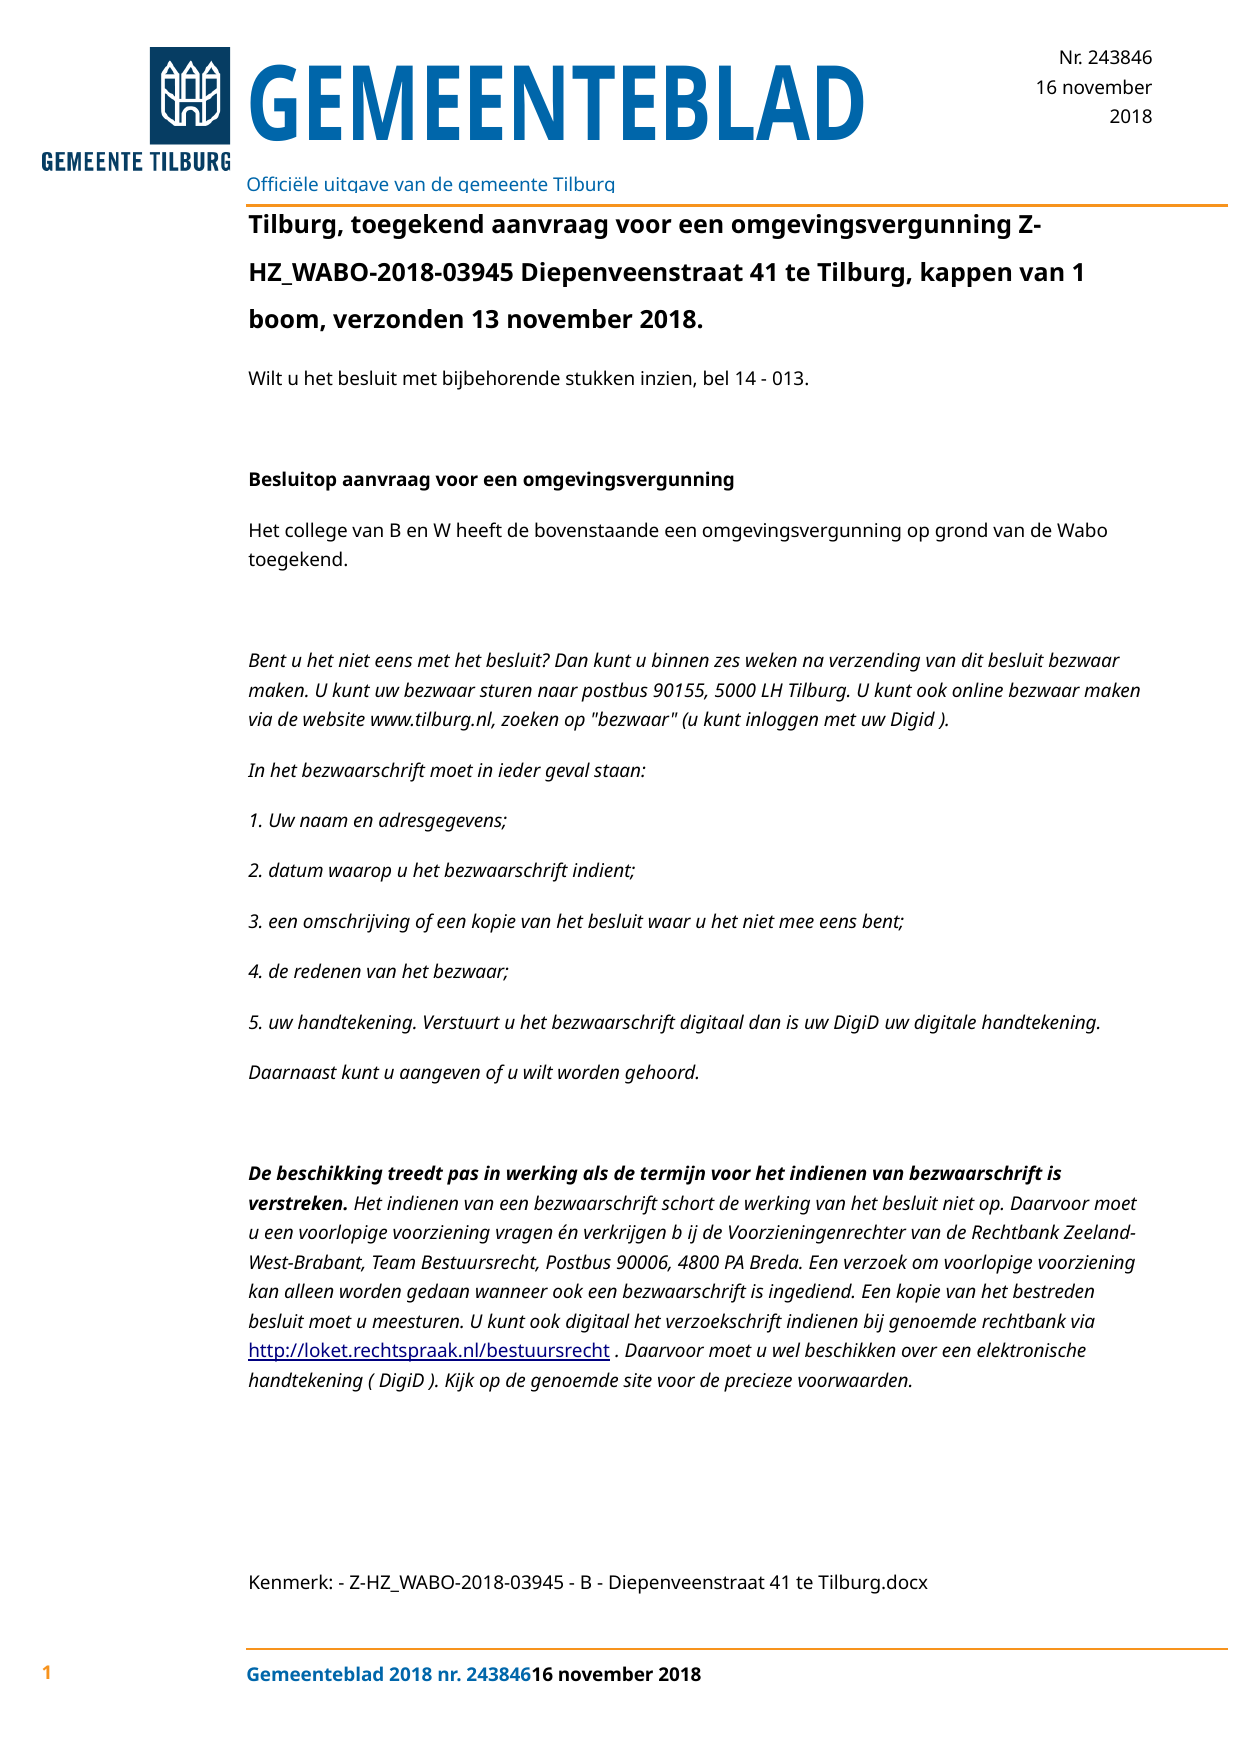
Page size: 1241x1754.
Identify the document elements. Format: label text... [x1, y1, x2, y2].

text De beschikking treedt pas in werking als de termijn voor het indienen van bezwaarschrift is verstreken. Het indienen van een bezwaarschrift schort de werking van het besluit niet op. Daarvoor moet u een voorlopige voorziening vragen én verkrijgen b ij de Voorzieningenrechter van de Rechtbank Zeeland-West-Brabant, Team Bestuursrecht, Postbus 90006, 4800 PA Breda. Een verzoek om voorlopige voorziening kan alleen worden gedaan wanneer ook een bezwaarschrift is ingediend. Een kopie van het bestreden besluit moet u meesturen. U kunt ook digitaal het verzoekschrift indienen bij genoemde rechtbank via http://loket.rechtspraak.nl/bestuursrecht . Daarvoor moet u wel beschikken over een elektronische handtekening ( DigiD ). Kijk op de genoemde site voor de precieze voorwaarden. [248, 1160, 1152, 1393]
text Het college van B en W heeft de bovenstaande een omgevingsvergunning op grond van de Wabo toegekend. [248, 517, 1152, 572]
text In het bezwaarschrift moet in ieder geval staan: [248, 757, 1152, 782]
text Tilburg, toegekend aanvraag voor een omgevingsvergunning Z-HZ_WABO-2018-03945 Diepenveenstraat 41 te Tilburg, kappen van 1 boom, verzonden 13 november 2018. [248, 207, 1152, 336]
picture [41, 47, 231, 172]
text 2. datum waarop u het bezwaarschrift indient; [248, 858, 1152, 883]
text Wilt u het besluit met bijbehorende stukken inzien, bel 14 - 013. [248, 366, 1152, 391]
text 3. een omschrijving of een kopie van het besluit waar u het niet mee eens bent; [248, 908, 1152, 934]
text Bent u het niet eens met het besluit? Dan kunt u binnen zes weken na verzending van dit besluit bezwaar maken. U kunt uw bezwaar sturen naar postbus 90155, 5000 LH Tilburg. U kunt ook online bezwaar maken via de website www.tilburg.nl, zoeken op "bezwaar" (u kunt inloggen met uw Digid ). [248, 647, 1152, 732]
text 4. de redenen van het bezwaar; [248, 958, 1152, 984]
text Kenmerk: - Z-HZ_WABO-2018-03945 - B - Diepenveenstraat 41 te Tilburg.docx [248, 1569, 1152, 1594]
text Daarnaast kunt u aangeven of u wilt worden gehoord. [248, 1059, 1152, 1085]
text Besluitop aanvraag voor een omgevingsvergunning [248, 466, 1152, 492]
text 5. uw handtekening. Verstuurt u het bezwaarschrift digitaal dan is uw DigiD uw digitale handtekening. [248, 1009, 1152, 1034]
text 1. Uw naam en adresgegevens; [248, 807, 1152, 833]
